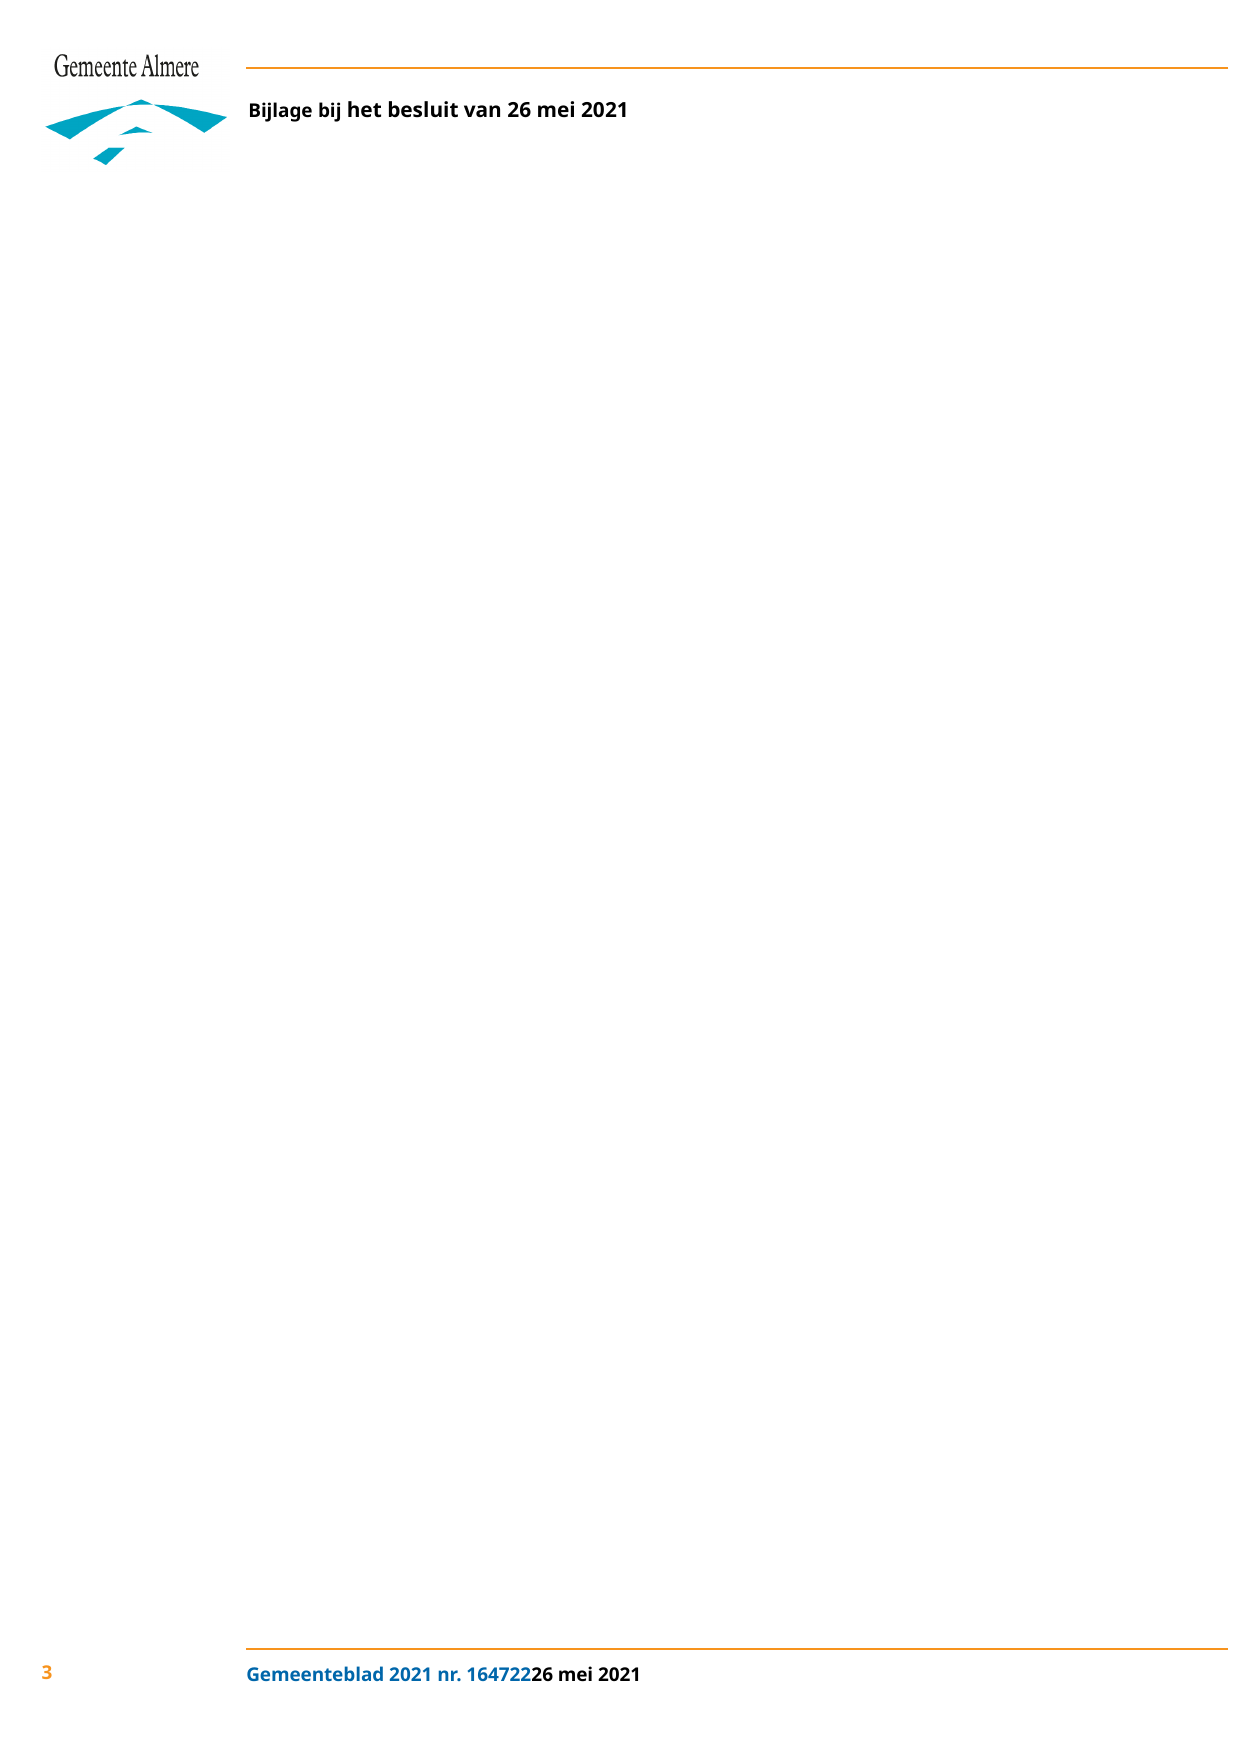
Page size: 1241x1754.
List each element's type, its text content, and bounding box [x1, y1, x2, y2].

text Bijlage bij het besluit van 26 mei 2021 [248, 95, 1152, 123]
picture [41, 47, 231, 172]
